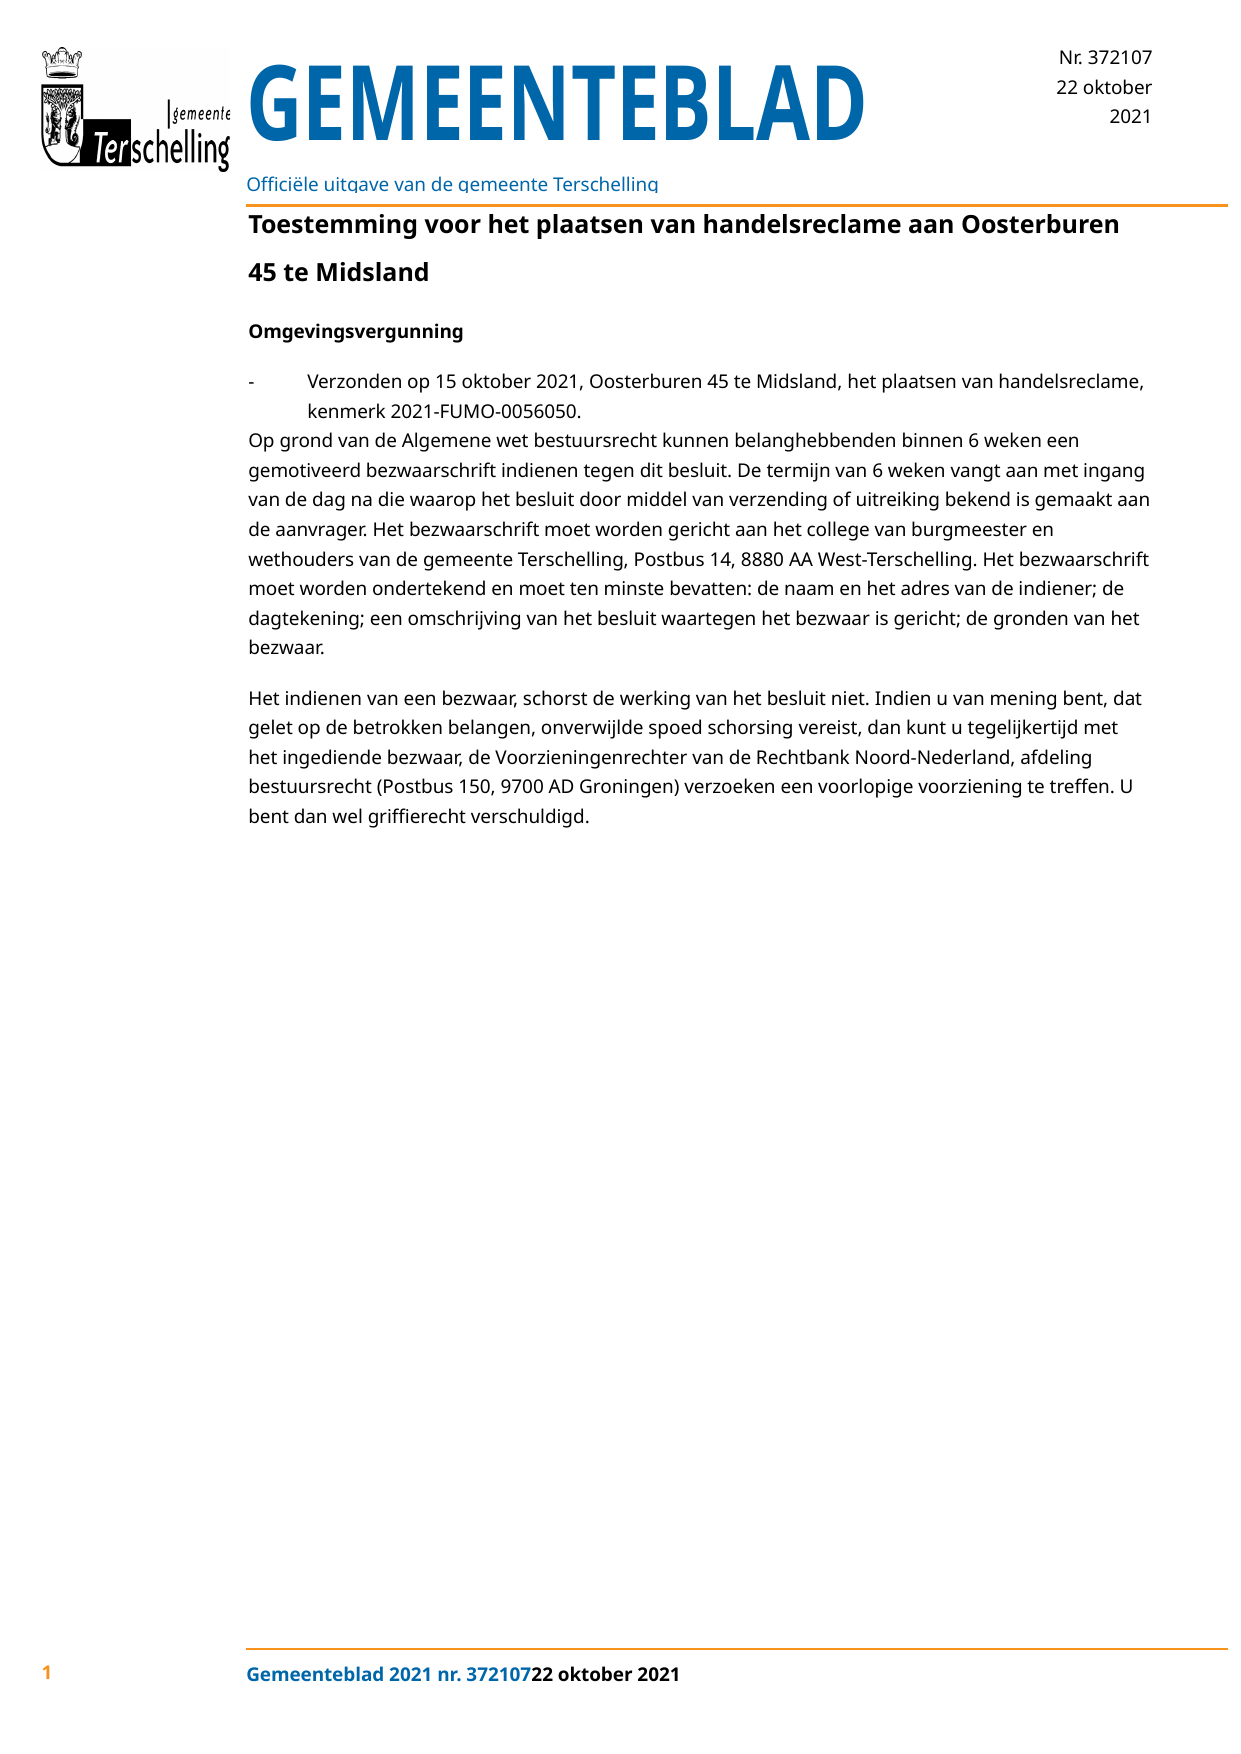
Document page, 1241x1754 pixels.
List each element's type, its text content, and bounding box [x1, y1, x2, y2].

text Het indienen van een bezwaar, schorst de werking van het besluit niet. Indien u van mening bent, dat gelet op de betrokken belangen, onverwijlde spoed schorsing vereist, dan kunt u tegelijkertijd met het ingediende bezwaar, de Voorzieningenrechter van de Rechtbank Noord-Nederland, afdeling bestuursrecht (Postbus 150, 9700 AD Groningen) verzoeken een voorlopige voorziening te treffen. U bent dan wel griffierecht verschuldigd. [248, 685, 1152, 829]
text Toestemming voor het plaatsen van handelsreclame aan Oosterburen 45 te Midsland [248, 207, 1152, 288]
list Verzonden op 15 oktober 2021, Oosterburen 45 te Midsland, het plaatsen van handelsreclame, kenmerk 2021-FUMO-0056050. [248, 368, 1152, 424]
text Omgevingsvergunning [248, 318, 1152, 344]
picture [41, 47, 231, 172]
text Op grond van de Algemene wet bestuursrecht kunnen belanghebbenden binnen 6 weken een gemotiveerd bezwaarschrift indienen tegen dit besluit. De termijn van 6 weken vangt aan met ingang van de dag na die waarop het besluit door middel van verzending of uitreiking bekend is gemaakt aan de aanvrager. Het bezwaarschrift moet worden gericht aan het college van burgmeester en wethouders van de gemeente Terschelling, Postbus 14, 8880 AA West-Terschelling. Het bezwaarschrift moet worden ondertekend en moet ten minste bevatten: de naam en het adres van de indiener; de dagtekening; een omschrijving van het besluit waartegen het bezwaar is gericht; de gronden van het bezwaar. [248, 427, 1152, 660]
